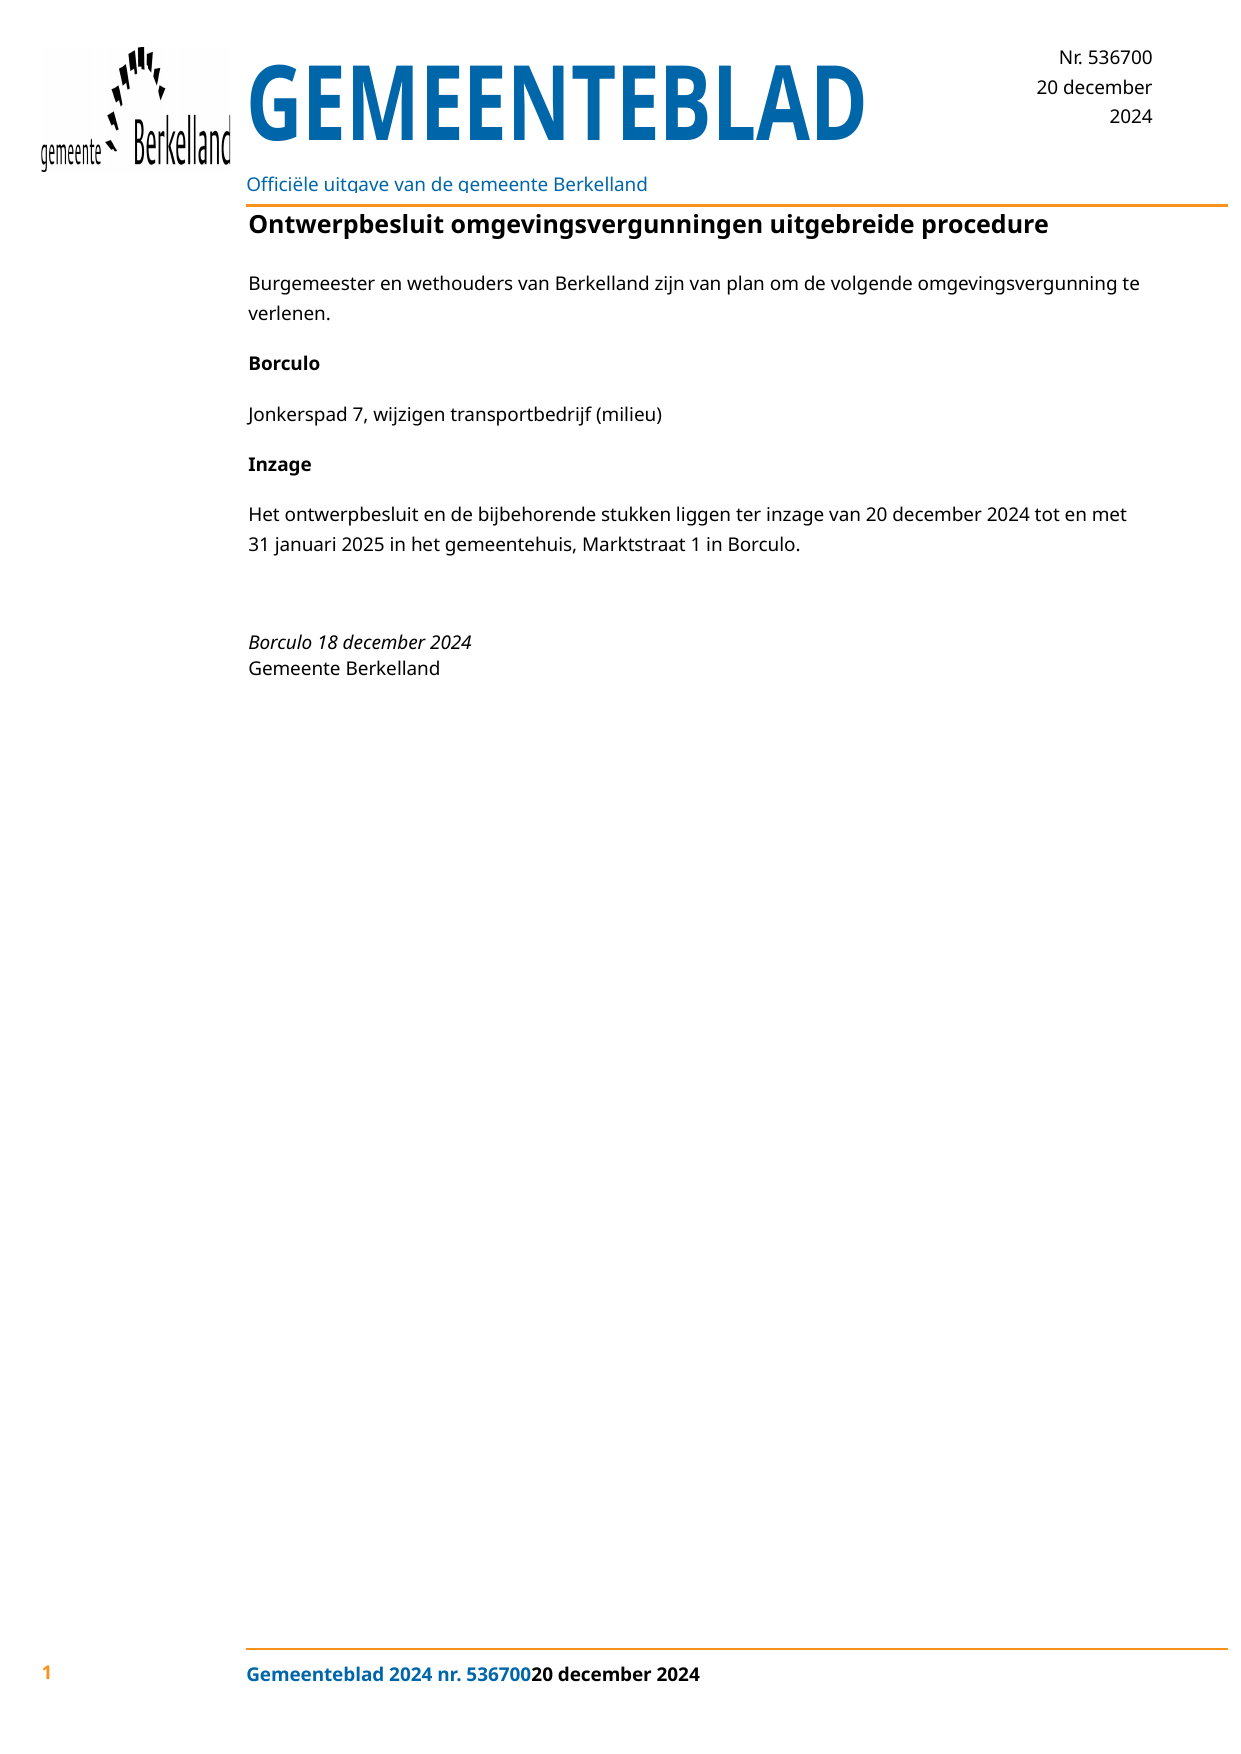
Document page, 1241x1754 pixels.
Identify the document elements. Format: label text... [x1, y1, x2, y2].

text Ontwerpbesluit omgevingsvergunningen uitgebreide procedure [248, 207, 1152, 241]
text Borculo 18 december 2024 [248, 629, 1152, 655]
text Burgemeester en wethouders van Berkelland zijn van plan om de volgende omgevingsvergunning te verlenen. [248, 270, 1152, 326]
text Inzage [248, 451, 1152, 477]
picture [41, 47, 231, 172]
text Gemeente Berkelland [248, 655, 1152, 681]
text Jonkerspad 7, wijzigen transportbedrijf (milieu) [248, 401, 1152, 426]
text Borculo [248, 350, 1152, 376]
text Het ontwerpbesluit en de bijbehorende stukken liggen ter inzage van 20 december 2024 tot en met 31 januari 2025 in het gemeentehuis, Marktstraat 1 in Borculo. [248, 502, 1152, 557]
